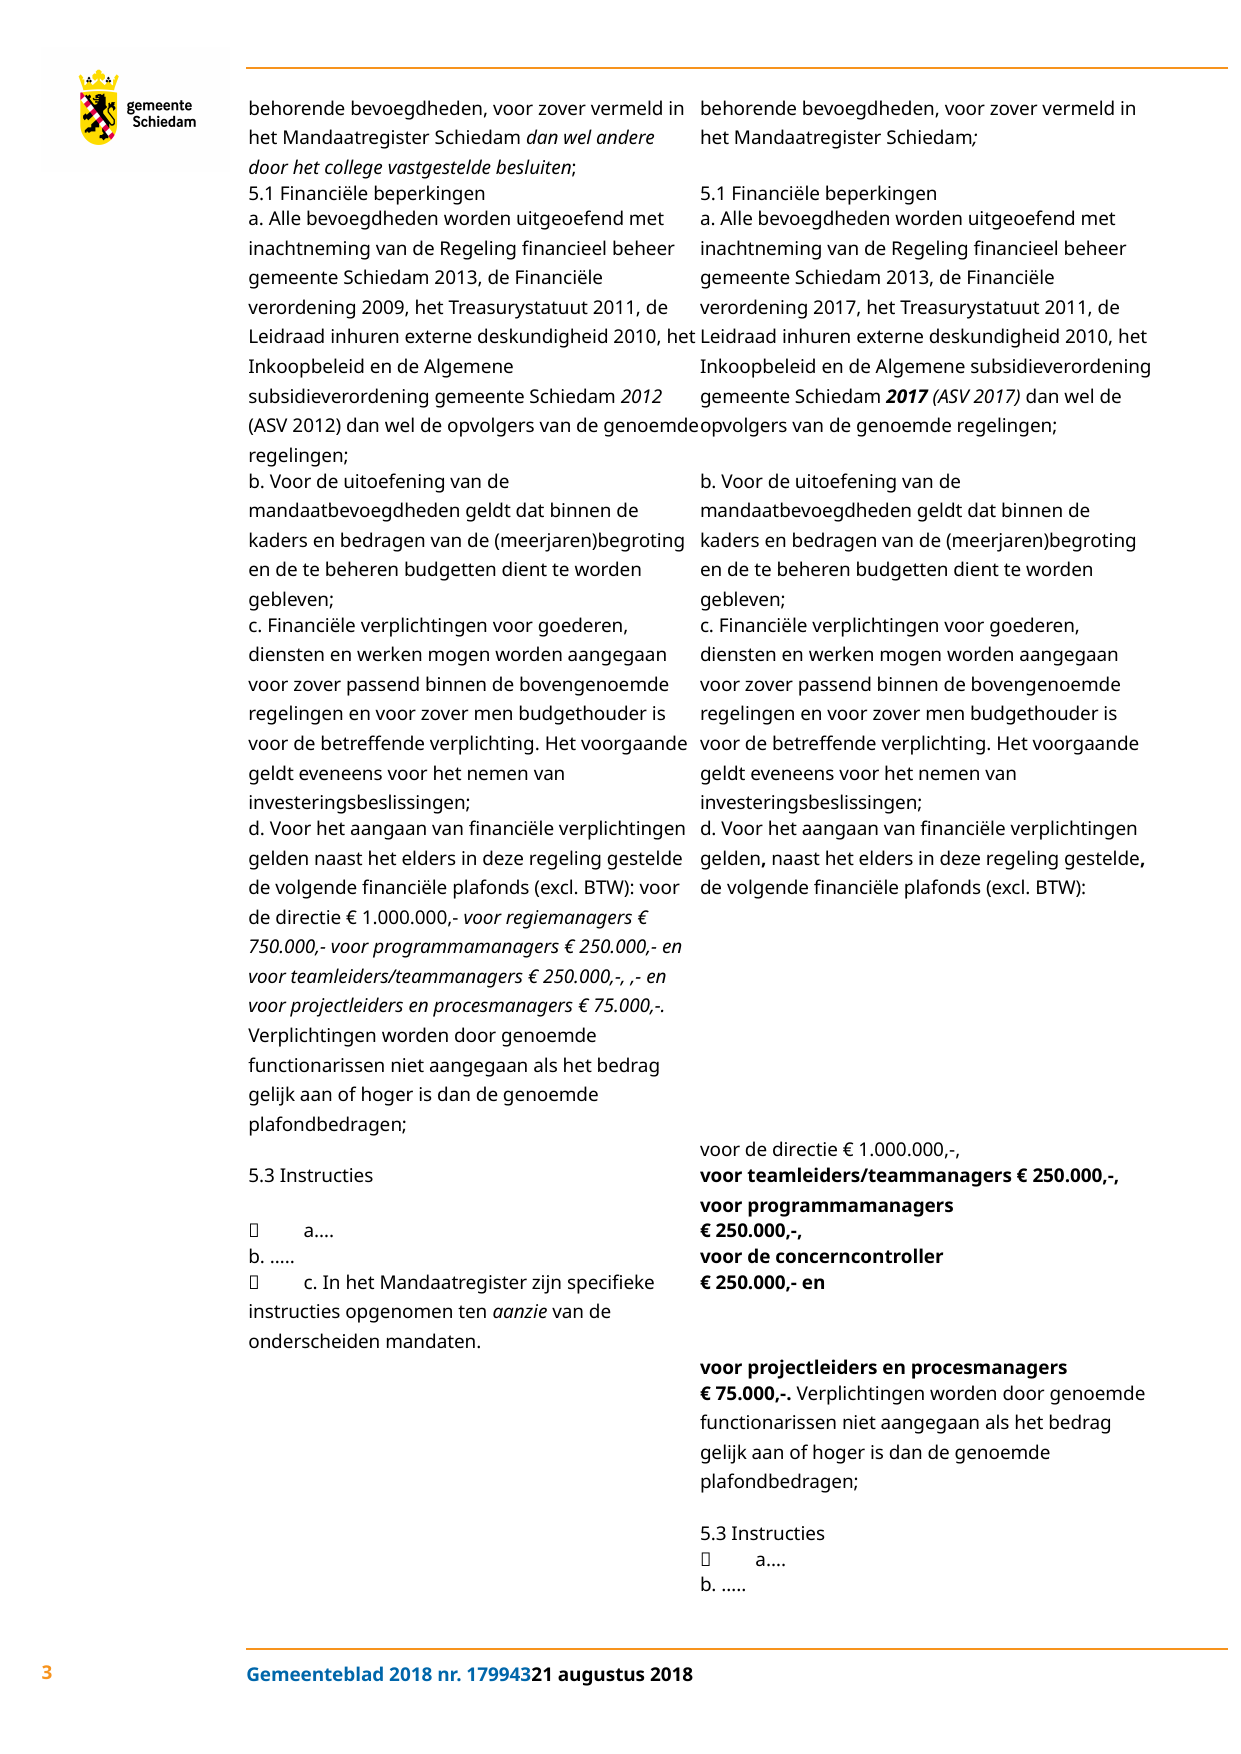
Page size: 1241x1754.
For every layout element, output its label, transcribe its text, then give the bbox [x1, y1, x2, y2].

picture [41, 47, 231, 172]
table_cell b. Voor de uitoefening van de mandaatbevoegdheden geldt dat binnen de kaders en bedragen van de (meerjaren)begroting en de te beheren budgetten dient te worden gebleven; [700, 468, 1152, 612]
table_cell 5.3 Instructies [248, 1163, 700, 1218]
table_cell behorende bevoegdheden, voor zover vermeld in het Mandaatregister Schiedam; [700, 95, 1152, 180]
table_cell d. Voor het aangaan van financiële verplichtingen gelden naast het elders in deze regeling gestelde de volgende financiële plafonds (excl. BTW): voor de directie € 1.000.000,- voor regiemanagers € 750.000,- voor programmamanagers € 250.000,- en voor teamleiders/teammanagers € 250.000,-, ,- en voor projectleiders en procesmanagers € 75.000,-. Verplichtingen worden door genoemde functionarissen niet aangegaan als het bedrag gelijk aan of hoger is dan de genoemde plafondbedragen; [248, 815, 700, 1137]
table_cell [248, 1520, 700, 1546]
table_cell  c. In het Mandaatregister zijn specifieke instructies opgenomen ten aanzie van de onderscheiden mandaten. [248, 1269, 700, 1354]
table_cell [248, 1546, 700, 1571]
table_cell [248, 1571, 700, 1597]
table_cell 5.3 Instructies [700, 1520, 1152, 1546]
table_cell € 250.000,-, [700, 1218, 1152, 1243]
table_cell a. Alle bevoegdheden worden uitgeoefend met inachtneming van de Regeling financieel beheer gemeente Schiedam 2013, de Financiële verordening 2009, het Treasurystatuut 2011, de Leidraad inhuren externe deskundigheid 2010, het Inkoopbeleid en de Algemene subsidieverordening gemeente Schiedam 2012 (ASV 2012) dan wel de opvolgers van de genoemde regelingen; [248, 205, 700, 468]
table_cell [248, 1380, 700, 1494]
table_cell  a…. [700, 1546, 1152, 1571]
table_cell [248, 1354, 700, 1380]
table_cell c. Financiële verplichtingen voor goederen, diensten en werken mogen worden aangegaan voor zover passend binnen de bovengenoemde regelingen en voor zover men budgethouder is voor de betreffende verplichting. Het voorgaande geldt eveneens voor het nemen van investeringsbeslissingen; [248, 612, 700, 815]
table_cell b. Voor de uitoefening van de mandaatbevoegdheden geldt dat binnen de kaders en bedragen van de (meerjaren)begroting en de te beheren budgetten dient te worden gebleven; [248, 468, 700, 612]
table_cell 5.1 Financiële beperkingen [248, 180, 700, 205]
table_cell voor projectleiders en procesmanagers [700, 1354, 1152, 1380]
table_cell € 75.000,-. Verplichtingen worden door genoemde functionarissen niet aangegaan als het bedrag gelijk aan of hoger is dan de genoemde plafondbedragen; [700, 1380, 1152, 1494]
table_cell [248, 1137, 700, 1162]
table_cell c. Financiële verplichtingen voor goederen, diensten en werken mogen worden aangegaan voor zover passend binnen de bovengenoemde regelingen en voor zover men budgethouder is voor de betreffende verplichting. Het voorgaande geldt eveneens voor het nemen van investeringsbeslissingen; [700, 612, 1152, 815]
table_cell 5.1 Financiële beperkingen [700, 180, 1152, 205]
table_cell b. ….. [248, 1244, 700, 1269]
table_cell b. ….. [700, 1571, 1152, 1597]
table_cell voor de directie € 1.000.000,-, [700, 1137, 1152, 1162]
table_cell € 250.000,- en [700, 1269, 1152, 1354]
table_cell  a…. [248, 1218, 700, 1243]
table_cell a. Alle bevoegdheden worden uitgeoefend met inachtneming van de Regeling financieel beheer gemeente Schiedam 2013, de Financiële verordening 2017, het Treasurystatuut 2011, de Leidraad inhuren externe deskundigheid 2010, het Inkoopbeleid en de Algemene subsidieverordening gemeente Schiedam 2017 (ASV 2017) dan wel de opvolgers van de genoemde regelingen; [700, 205, 1152, 468]
table_cell d. Voor het aangaan van financiële verplichtingen gelden, naast het elders in deze regeling gestelde, de volgende financiële plafonds (excl. BTW): [700, 815, 1152, 1137]
table_cell [700, 1494, 1152, 1520]
table_cell behorende bevoegdheden, voor zover vermeld in het Mandaatregister Schiedam dan wel andere door het college vastgestelde besluiten; [248, 95, 700, 180]
table_cell voor de concerncontroller [700, 1244, 1152, 1269]
table_cell voor teamleiders/teammanagers € 250.000,-, voor programmamanagers [700, 1163, 1152, 1218]
table_cell [248, 1494, 700, 1520]
